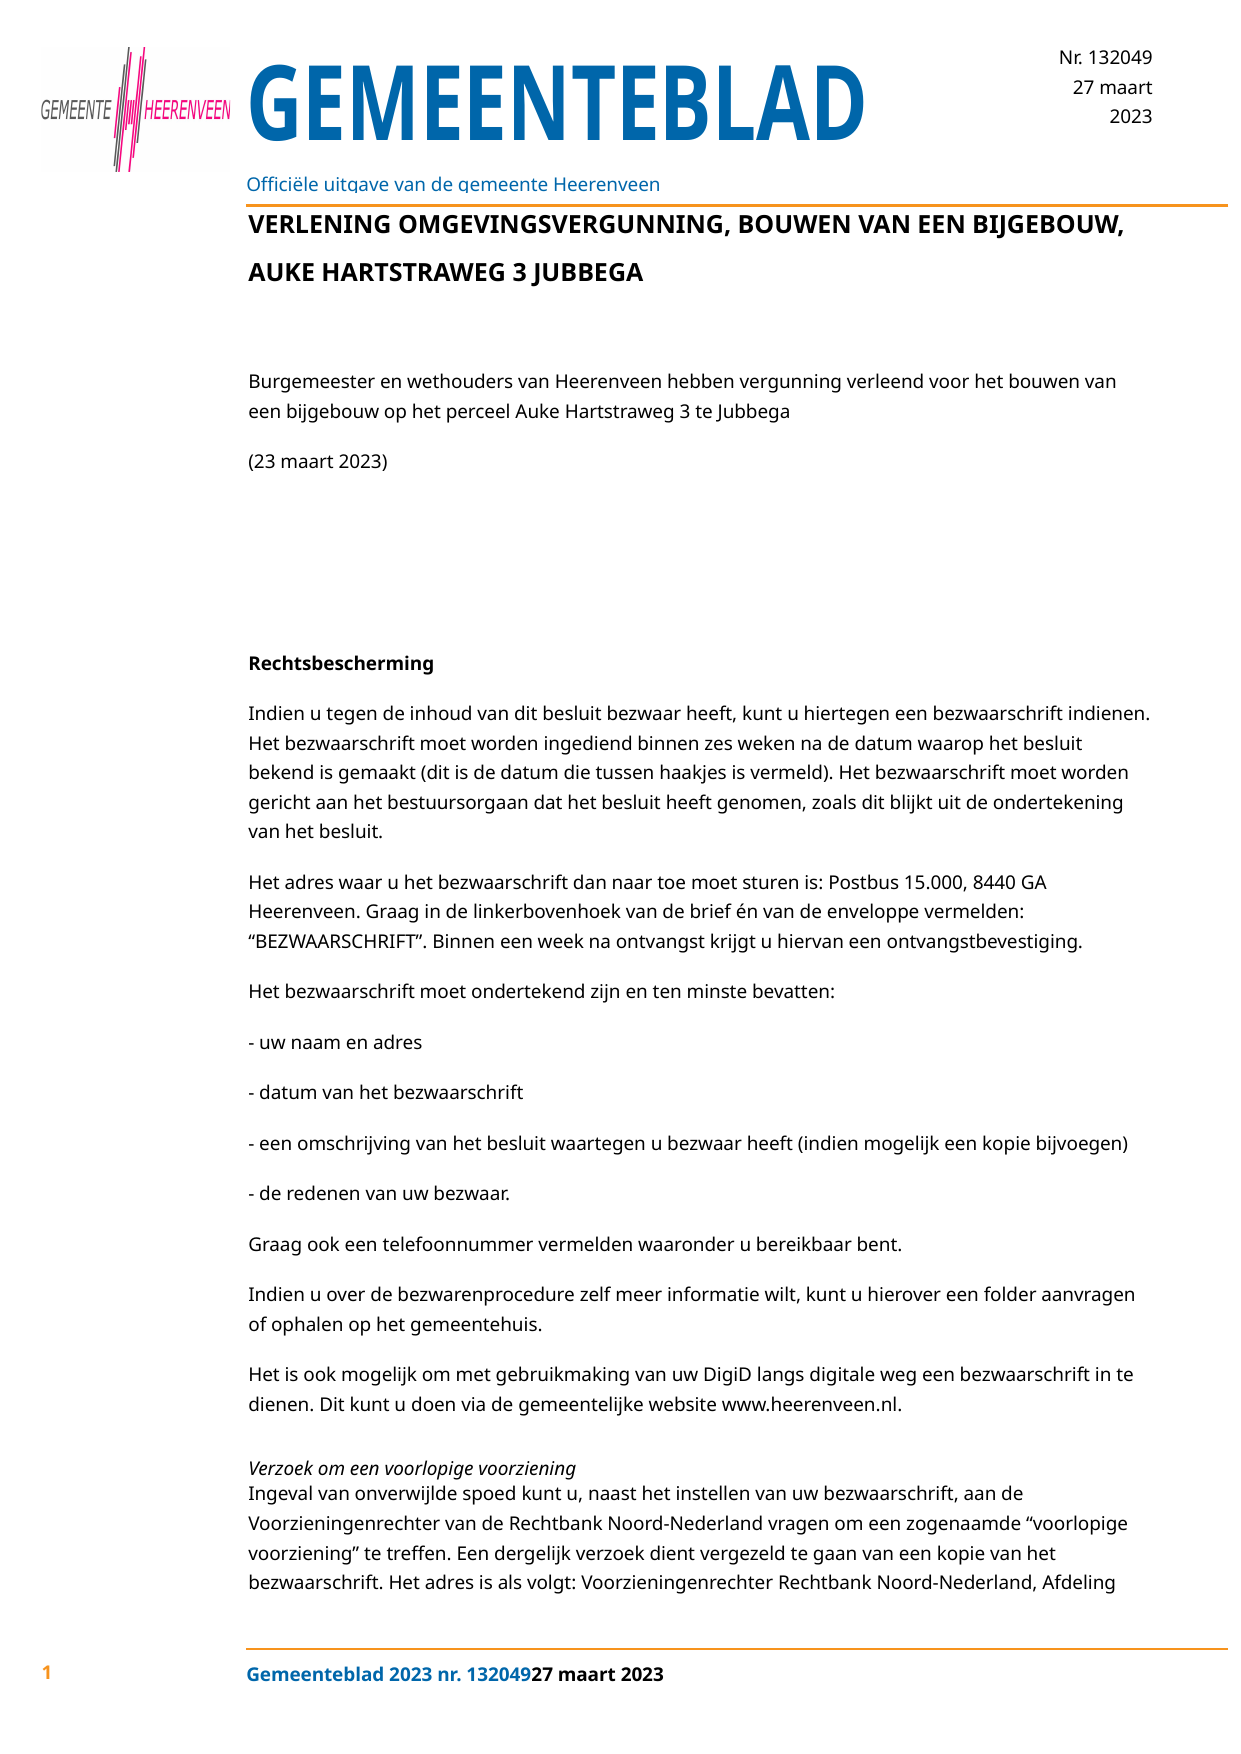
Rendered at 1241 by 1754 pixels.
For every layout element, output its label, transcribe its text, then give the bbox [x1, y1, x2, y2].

text Indien u over de bezwarenprocedure zelf meer informatie wilt, kunt u hierover een folder aanvragen of ophalen op het gemeentehuis. [248, 1281, 1152, 1337]
text - uw naam en adres [248, 1029, 1152, 1055]
text Het bezwaarschrift moet ondertekend zijn en ten minste bevatten: [248, 979, 1152, 1004]
picture [41, 47, 231, 172]
text Het is ook mogelijk om met gebruikmaking van uw DigiD langs digitale weg een bezwaarschrift in te dienen. Dit kunt u doen via de gemeentelijke website www.heerenveen.nl. [248, 1361, 1152, 1417]
text Graag ook een telefoonnummer vermelden waaronder u bereikbaar bent. [248, 1231, 1152, 1257]
text Verzoek om een voorlopige voorziening [248, 1455, 1152, 1481]
text Burgemeester en wethouders van Heerenveen hebben vergunning verleend voor het bouwen van een bijgebouw op het perceel Auke Hartstraweg 3 te Jubbega [248, 368, 1152, 424]
text - datum van het bezwaarschrift [248, 1079, 1152, 1105]
text (23 maart 2023) [248, 448, 1152, 474]
text - een omschrijving van het besluit waartegen u bezwaar heeft (indien mogelijk een kopie bijvoegen) [248, 1130, 1152, 1156]
text Indien u tegen de inhoud van dit besluit bezwaar heeft, kunt u hiertegen een bezwaarschrift indienen. Het bezwaarschrift moet worden ingediend binnen zes weken na de datum waarop het besluit bekend is gemaakt (dit is de datum die tussen haakjes is vermeld). Het bezwaarschrift moet worden gericht aan het bestuursorgaan dat het besluit heeft genomen, zoals dit blijkt uit de ondertekening van het besluit. [248, 700, 1152, 844]
text - de redenen van uw bezwaar. [248, 1180, 1152, 1206]
text Rechtsbescherming [248, 650, 1152, 676]
text Ingeval van onverwijlde spoed kunt u, naast het instellen van uw bezwaarschrift, aan de Voorzieningenrechter van de Rechtbank Noord-Nederland vragen om een zogenaamde “voorlopige voorziening” te treffen. Een dergelijk verzoek dient vergezeld te gaan van een kopie van het bezwaarschrift. Het adres is als volgt: Voorzieningenrechter Rechtbank Noord-Nederland, Afdeling [248, 1481, 1152, 1595]
text Het adres waar u het bezwaarschrift dan naar toe moet sturen is: Postbus 15.000, 8440 GA Heerenveen. Graag in de linkerbovenhoek van de brief én van de enveloppe vermelden: “BEZWAARSCHRIFT”. Binnen een week na ontvangst krijgt u hiervan een ontvangstbevestiging. [248, 869, 1152, 954]
text VERLENING OMGEVINGSVERGUNNING, BOUWEN VAN EEN BIJGEBOUW, AUKE HARTSTRAWEG 3 JUBBEGA [248, 207, 1152, 288]
